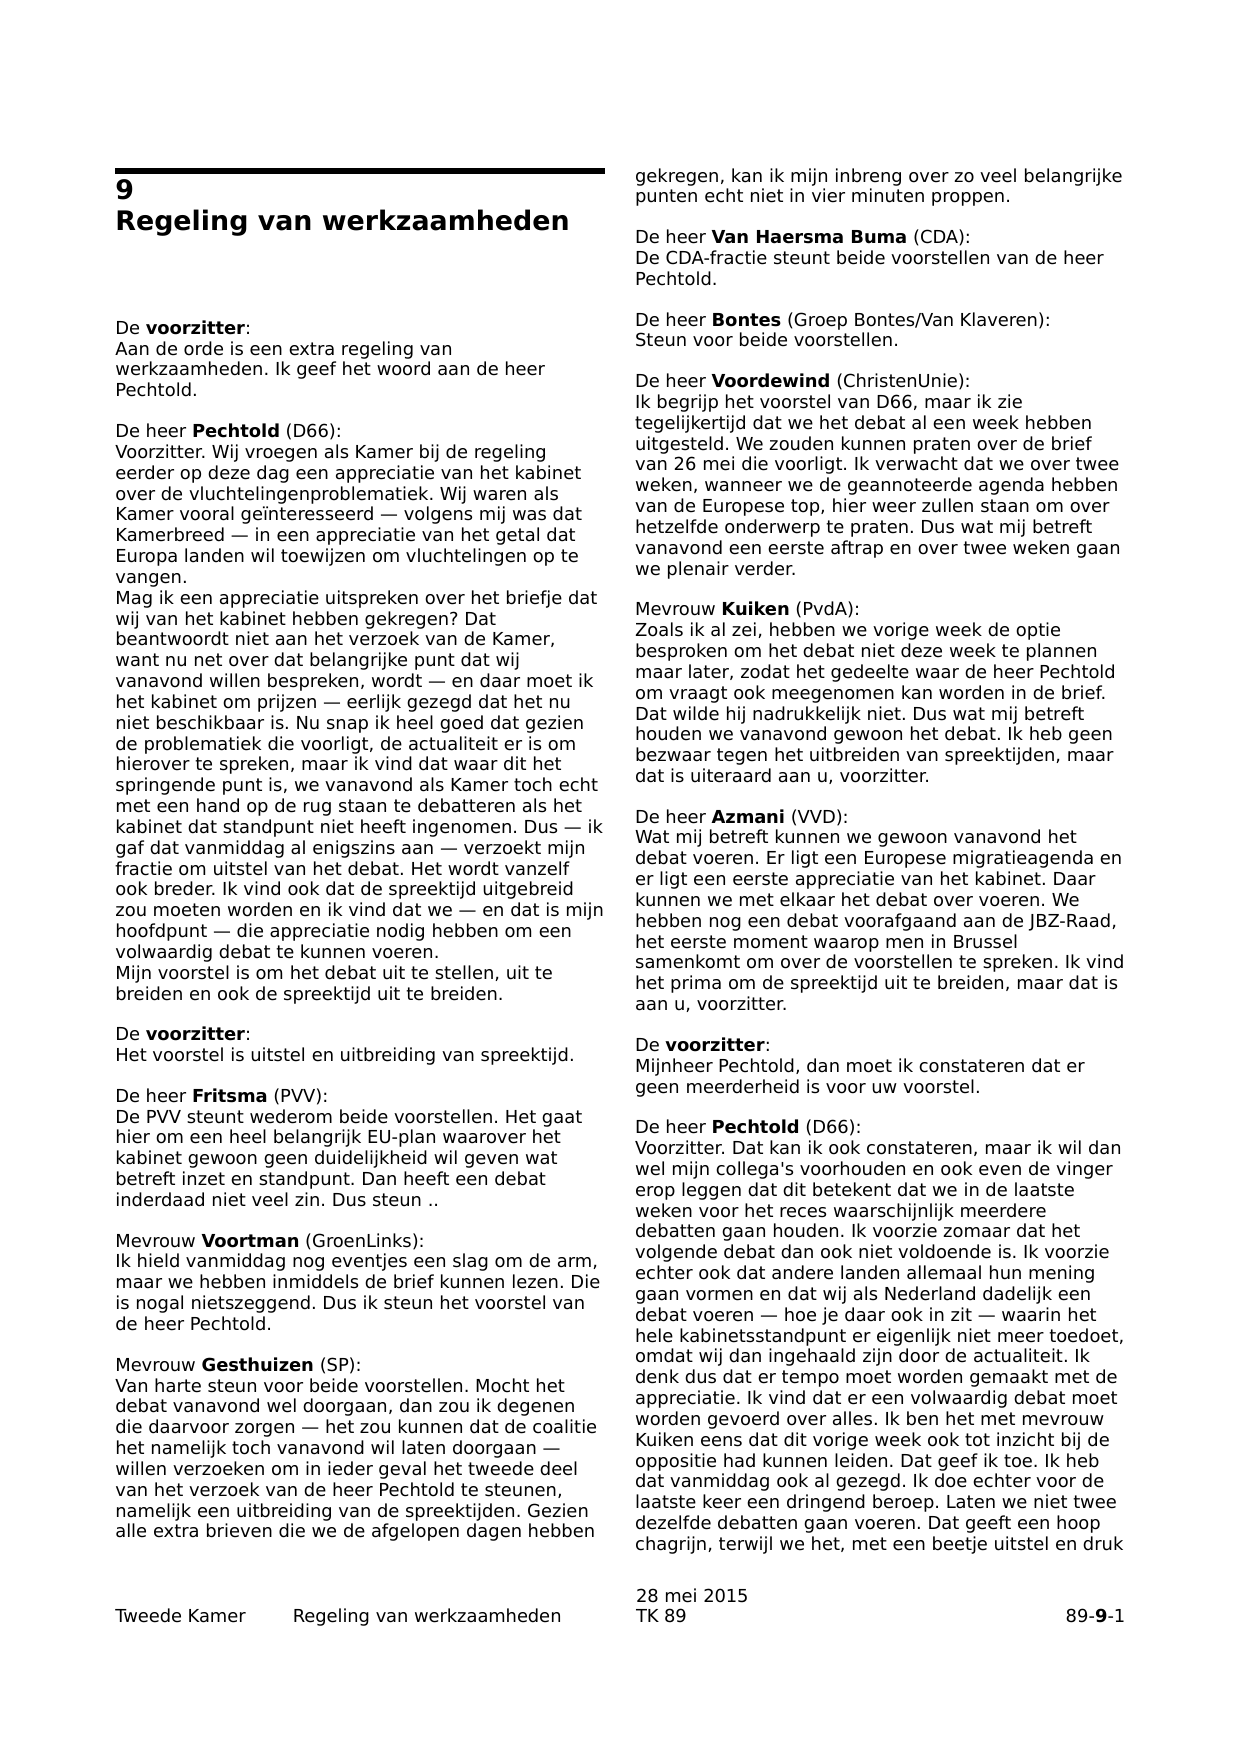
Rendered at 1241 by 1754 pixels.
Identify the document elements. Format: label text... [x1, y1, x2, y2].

text De voorzitter: [115, 1024, 605, 1045]
text De voorzitter: [635, 1035, 1125, 1056]
text Zoals ik al zei, hebben we vorige week de optie besproken om het debat niet deze week te plannen maar later, zodat het gedeelte waar de heer Pechtold om vraagt ook meegenomen kan worden in de brief. Dat wilde hij nadrukkelijk niet. Dus wat mij betreft houden we vanavond gewoon het debat. Ik heb geen bezwaar tegen het uitbreiden van spreektijden, maar dat is uiteraard aan u, voorzitter. [635, 620, 1125, 787]
text Voorzitter. Wij vroegen als Kamer bij de regeling eerder op deze dag een appreciatie van het kabinet over de vluchtelingenproblematiek. Wij waren als Kamer vooral geïnteresseerd — volgens mij was dat Kamerbreed — in een appreciatie van het getal dat Europa landen wil toewijzen om vluchtelingen op te vangen. [115, 442, 605, 587]
text Voorzitter. Dat kan ik ook constateren, maar ik wil dan wel mijn collega's voorhouden en ook even de vinger erop leggen dat dit betekent dat we in de laatste weken voor het reces waarschijnlijk meerdere debatten gaan houden. Ik voorzie zomaar dat het volgende debat dan ook niet voldoende is. Ik voorzie echter ook dat andere landen allemaal hun mening gaan vormen en dat wij als Nederland dadelijk een debat voeren — hoe je daar ook in zit — waarin het hele kabinetsstandpunt er eigenlijk niet meer toedoet, omdat wij dan ingehaald zijn door de actualiteit. Ik denk dus dat er tempo moet worden gemaakt met de appreciatie. Ik vind dat er een volwaardig debat moet worden gevoerd over alles. Ik ben het met mevrouw Kuiken eens dat dit vorige week ook tot inzicht bij de oppositie had kunnen leiden. Dat geef ik toe. Ik heb dat vanmiddag ook al gezegd. Ik doe echter voor de laatste keer een dringend beroep. Laten we niet twee dezelfde debatten gaan voeren. Dat geeft een hoop chagrijn, terwijl we het, met een beetje uitstel en druk [635, 1138, 1125, 1554]
text Mag ik een appreciatie uitspreken over het briefje dat wij van het kabinet hebben gekregen? Dat beantwoordt niet aan het verzoek van de Kamer, want nu net over dat belangrijke punt dat wij vanavond willen bespreken, wordt — en daar moet ik het kabinet om prijzen — eerlijk gezegd dat het nu niet beschikbaar is. Nu snap ik heel goed dat gezien de problematiek die voorligt, de actualiteit er is om hierover te spreken, maar ik vind dat waar dit het springende punt is, we vanavond als Kamer toch echt met een hand op de rug staan te debatteren als het kabinet dat standpunt niet heeft ingenomen. Dus — ik gaf dat vanmiddag al enigszins aan — verzoekt mijn fractie om uitstel van het debat. Het wordt vanzelf ook breder. Ik vind ook dat de spreektijd uitgebreid zou moeten worden en ik vind dat we — en dat is mijn hoofdpunt — die appreciatie nodig hebben om een volwaardig debat te kunnen voeren. [115, 587, 605, 962]
text gekregen, kan ik mijn inbreng over zo veel belangrijke punten echt niet in vier minuten proppen. [635, 165, 1125, 207]
text Aan de orde is een extra regeling van werkzaamheden. Ik geef het woord aan de heer Pechtold. [115, 338, 605, 401]
text Wat mij betreft kunnen we gewoon vanavond het debat voeren. Er ligt een Europese migratieagenda en er ligt een eerste appreciatie van het kabinet. Daar kunnen we met elkaar het debat over voeren. We hebben nog een debat voorafgaand aan de JBZ-Raad, het eerste moment waarop men in Brussel samenkomt om over de voorstellen te spreken. Ik vind het prima om de spreektijd uit te breiden, maar dat is aan u, voorzitter. [635, 827, 1125, 1015]
text Mevrouw Kuiken (PvdA): [635, 599, 1125, 620]
text De PVV steunt wederom beide voorstellen. Het gaat hier om een heel belangrijk EU-plan waarover het kabinet gewoon geen duidelijkheid wil geven wat betreft inzet en standpunt. Dan heeft een debat inderdaad niet veel zin. Dus steun .. [115, 1106, 605, 1211]
text De heer Van Haersma Buma (CDA): [635, 227, 1125, 248]
text Ik hield vanmiddag nog eventjes een slag om de arm, maar we hebben inmiddels de brief kunnen lezen. Die is nogal nietszeggend. Dus ik steun het voorstel van de heer Pechtold. [115, 1251, 605, 1334]
title 9 Regeling van werkzaamheden [115, 174, 605, 237]
text Mevrouw Gesthuizen (SP): [115, 1354, 605, 1375]
text De heer Bontes (Groep Bontes/Van Klaveren): [635, 309, 1125, 330]
text De heer Voordewind (ChristenUnie): [635, 371, 1125, 392]
text Mijn voorstel is om het debat uit te stellen, uit te breiden en ook de spreektijd uit te breiden. [115, 962, 605, 1004]
text De CDA-fractie steunt beide voorstellen van de heer Pechtold. [635, 248, 1125, 289]
text Het voorstel is uitstel en uitbreiding van spreektijd. [115, 1045, 605, 1066]
text De heer Pechtold (D66): [635, 1117, 1125, 1138]
text De voorzitter: [115, 318, 605, 338]
text De heer Azmani (VVD): [635, 807, 1125, 827]
text Mijnheer Pechtold, dan moet ik constateren dat er geen meerderheid is voor uw voorstel. [635, 1056, 1125, 1097]
text Steun voor beide voorstellen. [635, 330, 1125, 351]
text Ik begrijp het voorstel van D66, maar ik zie tegelijkertijd dat we het debat al een week hebben uitgesteld. We zouden kunnen praten over de brief van 26 mei die voorligt. Ik verwacht dat we over twee weken, wanneer we de geannoteerde agenda hebben van de Europese top, hier weer zullen staan om over hetzelfde onderwerp te praten. Dus wat mij betreft vanavond een eerste aftrap en over twee weken gaan we plenair verder. [635, 392, 1125, 579]
text De heer Fritsma (PVV): [115, 1086, 605, 1106]
text Mevrouw Voortman (GroenLinks): [115, 1231, 605, 1251]
text Van harte steun voor beide voorstellen. Mocht het debat vanavond wel doorgaan, dan zou ik degenen die daarvoor zorgen — het zou kunnen dat de coalitie het namelijk toch vanavond wil laten doorgaan — willen verzoeken om in ieder geval het tweede deel van het verzoek van de heer Pechtold te steunen, namelijk een uitbreiding van de spreektijden. Gezien alle extra brieven die we de afgelopen dagen hebben [115, 1375, 605, 1542]
text De heer Pechtold (D66): [115, 421, 605, 442]
